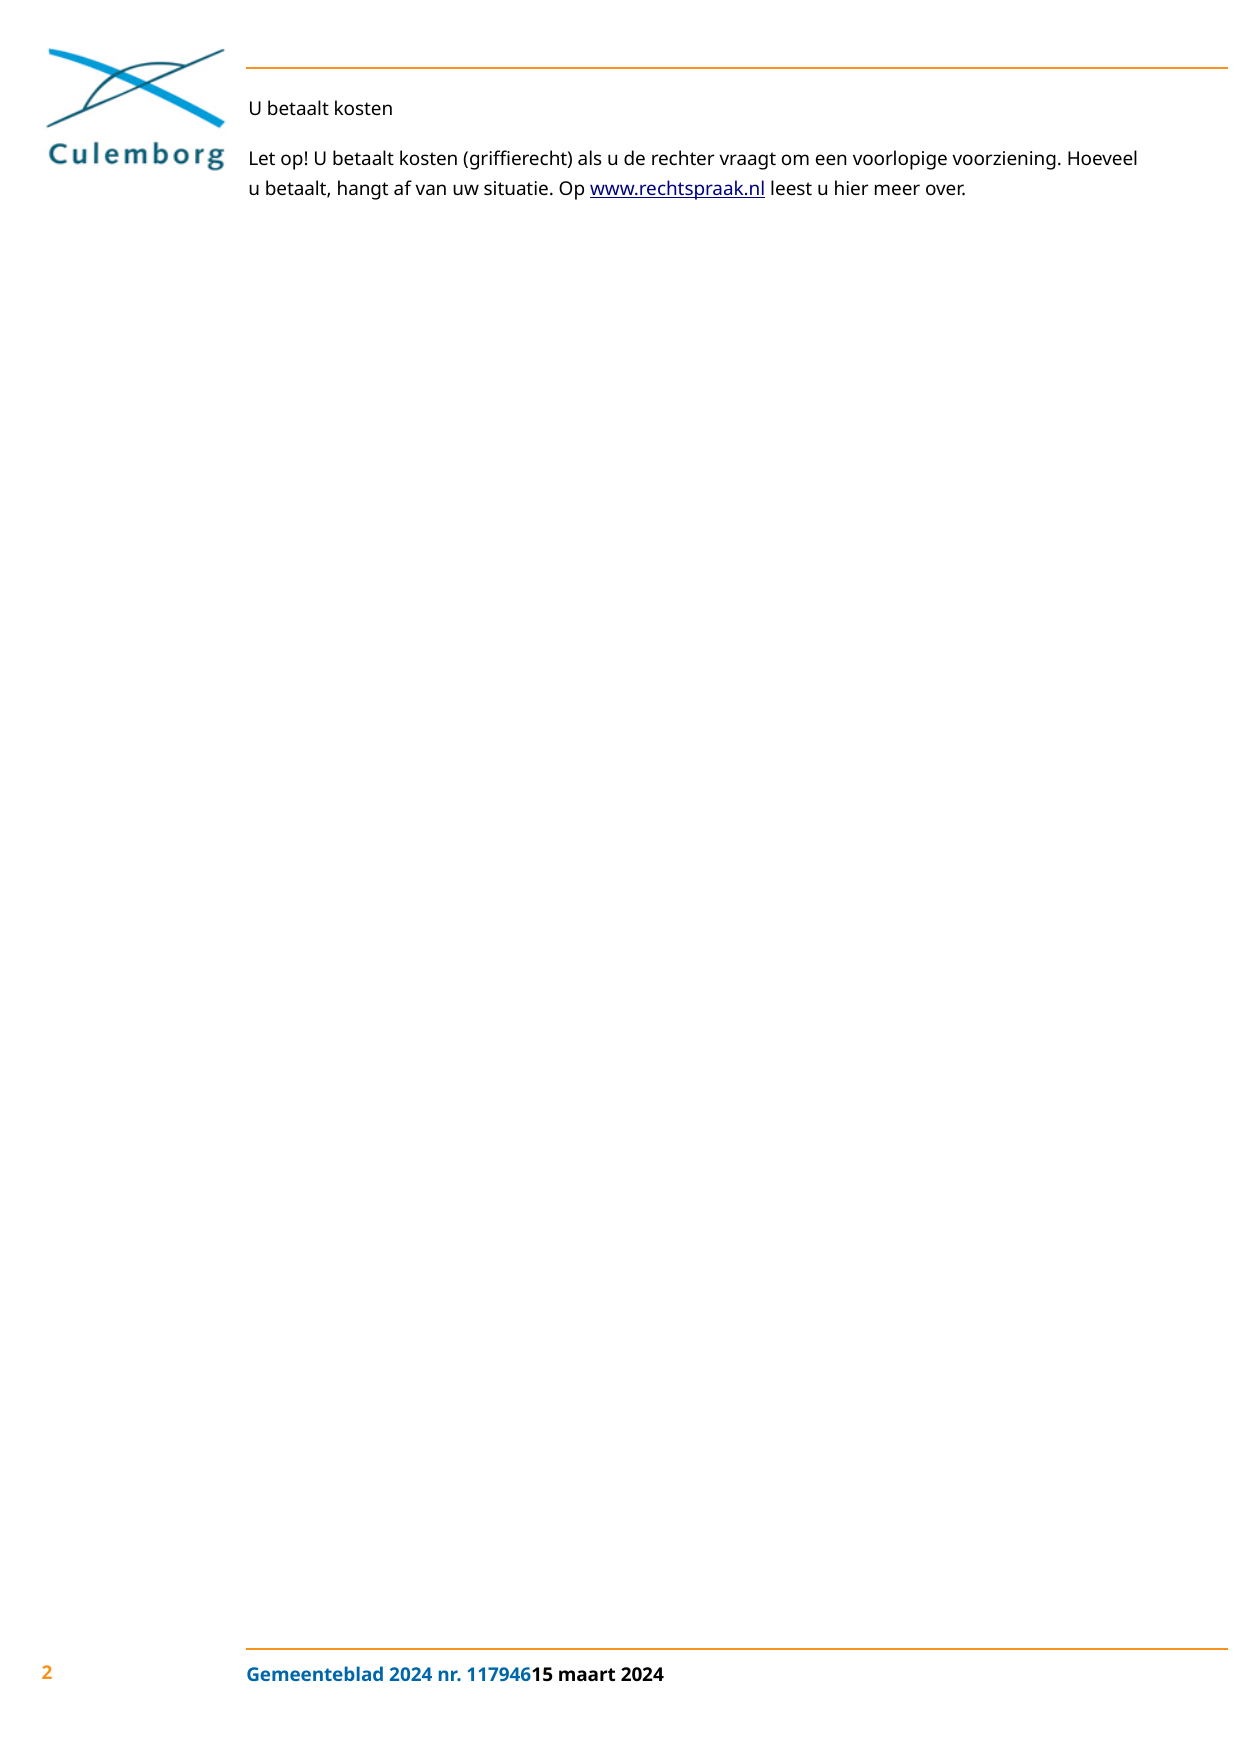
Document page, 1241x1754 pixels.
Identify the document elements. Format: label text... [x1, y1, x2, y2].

text Let op! U betaalt kosten (griffierecht) als u de rechter vraagt om een voorlopige voorziening. Hoeveel u betaalt, hangt af van uw situatie. Op www.rechtspraak.nl leest u hier meer over. [248, 145, 1152, 201]
picture [41, 47, 231, 172]
text U betaalt kosten [248, 95, 1152, 121]
